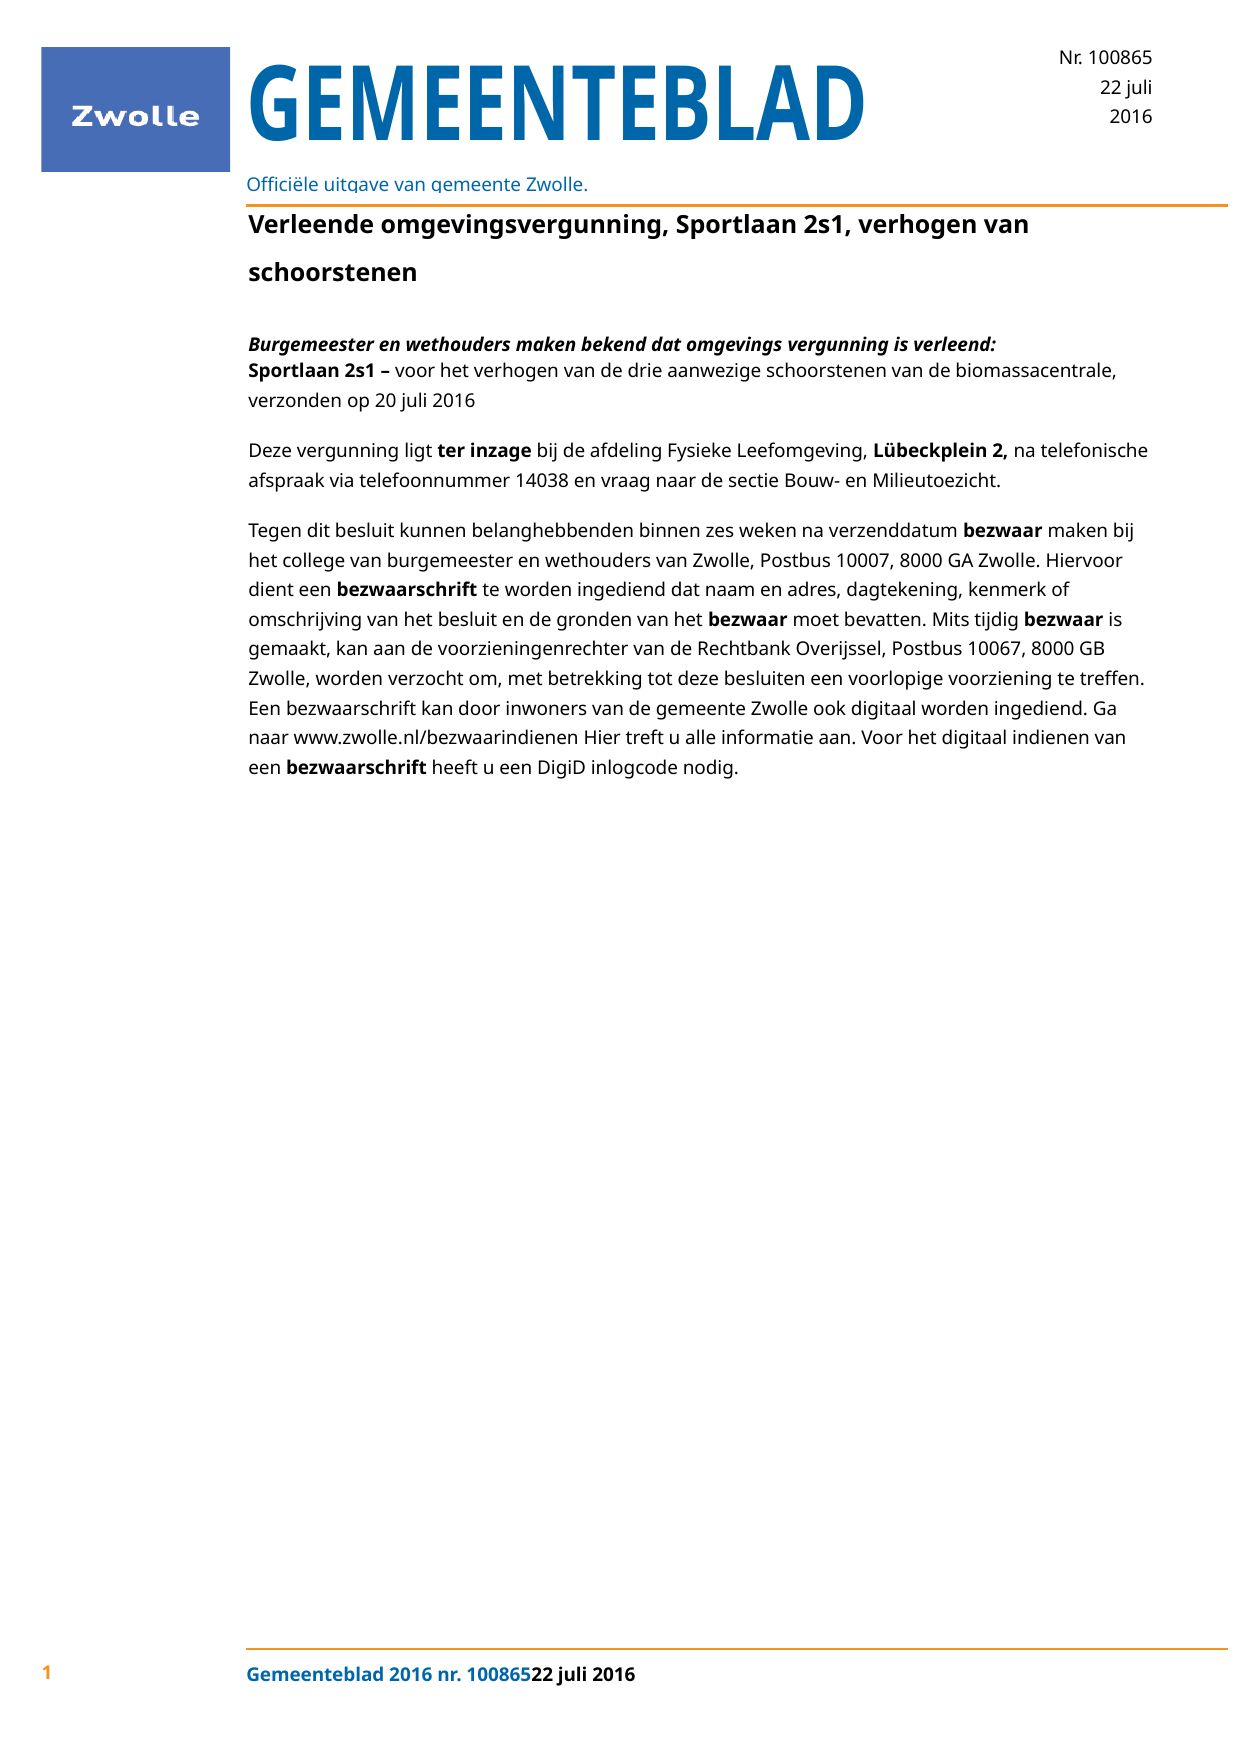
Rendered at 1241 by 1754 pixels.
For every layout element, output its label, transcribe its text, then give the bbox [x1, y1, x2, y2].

text Sportlaan 2s1 – voor het verhogen van de drie aanwezige schoorstenen van de biomassacentrale, verzonden op 20 juli 2016 [248, 357, 1152, 412]
text Tegen dit besluit kunnen belanghebbenden binnen zes weken na verzenddatum bezwaar maken bij het college van burgemeester en wethouders van Zwolle, Postbus 10007, 8000 GA Zwolle. Hiervoor dient een bezwaarschrift te worden ingediend dat naam en adres, dagtekening, kenmerk of omschrijving van het besluit en de gronden van het bezwaar moet bevatten. Mits tijdig bezwaar is gemaakt, kan aan de voorzieningenrechter van de Rechtbank Overijssel, Postbus 10067, 8000 GB Zwolle, worden verzocht om, met betrekking tot deze besluiten een voorlopige voorziening te treffen. Een bezwaarschrift kan door inwoners van de gemeente Zwolle ook digitaal worden ingediend. Ga naar www.zwolle.nl/bezwaarindienen Hier treft u alle informatie aan. Voor het digitaal indienen van een bezwaarschrift heeft u een DigiD inlogcode nodig. [248, 517, 1152, 779]
picture [41, 47, 231, 172]
text Verleende omgevingsvergunning, Sportlaan 2s1, verhogen van schoorstenen [248, 207, 1152, 288]
text Deze vergunning ligt ter inzage bij de afdeling Fysieke Leefomgeving, Lübeckplein 2, na telefonische afspraak via telefoonnummer 14038 en vraag naar de sectie Bouw- en Milieutoezicht. [248, 437, 1152, 492]
text Burgemeester en wethouders maken bekend dat omgevings vergunning is verleend: [248, 331, 1152, 357]
